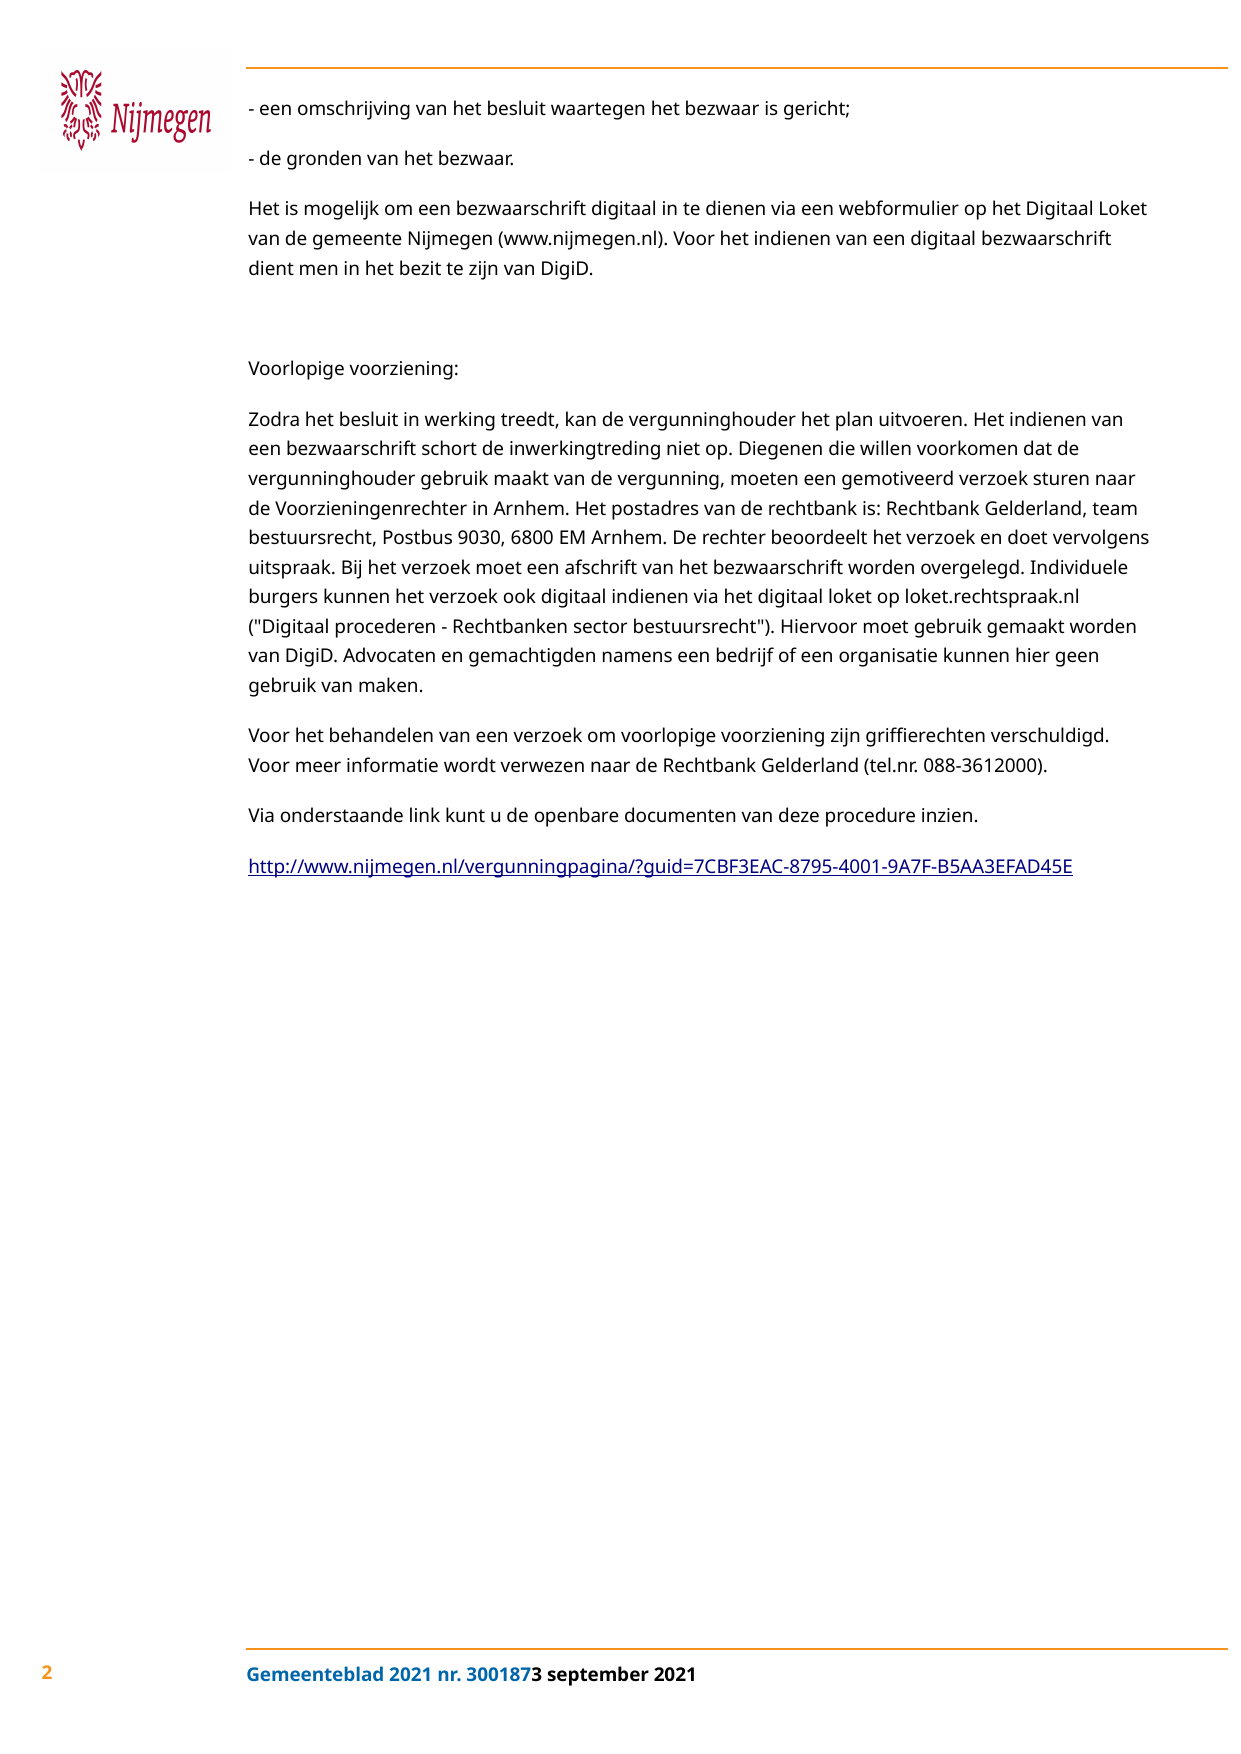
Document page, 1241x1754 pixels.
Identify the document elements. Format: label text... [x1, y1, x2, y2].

text Zodra het besluit in werking treedt, kan de vergunninghouder het plan uitvoeren. Het indienen van een bezwaarschrift schort de inwerkingtreding niet op. Diegenen die willen voorkomen dat de vergunninghouder gebruik maakt van de vergunning, moeten een gemotiveerd verzoek sturen naar de Voorzieningenrechter in Arnhem. Het postadres van de rechtbank is: Rechtbank Gelderland, team bestuursrecht, Postbus 9030, 6800 EM Arnhem. De rechter beoordeelt het verzoek en doet vervolgens uitspraak. Bij het verzoek moet een afschrift van het bezwaarschrift worden overgelegd. Individuele burgers kunnen het verzoek ook digitaal indienen via het digitaal loket op loket.rechtspraak.nl ("Digitaal procederen - Rechtbanken sector bestuursrecht"). Hiervoor moet gebruik gemaakt worden van DigiD. Advocaten en gemachtigden namens een bedrijf of een organisatie kunnen hier geen gebruik van maken. [248, 406, 1152, 698]
text http://www.nijmegen.nl/vergunningpagina/?guid=7CBF3EAC-8795-4001-9A7F-B5AA3EFAD45E [248, 853, 1152, 879]
text Voorlopige voorziening: [248, 356, 1152, 381]
text - een omschrijving van het besluit waartegen het bezwaar is gericht; [248, 95, 1152, 121]
text Voor het behandelen van een verzoek om voorlopige voorziening zijn griffierechten verschuldigd. Voor meer informatie wordt verwezen naar de Rechtbank Gelderland (tel.nr. 088-3612000). [248, 723, 1152, 778]
text Het is mogelijk om een bezwaarschrift digitaal in te dienen via een webformulier op het Digitaal Loket van de gemeente Nijmegen (www.nijmegen.nl). Voor het indienen van een digitaal bezwaarschrift dient men in het bezit te zijn van DigiD. [248, 196, 1152, 281]
text Via onderstaande link kunt u de openbare documenten van deze procedure inzien. [248, 803, 1152, 828]
picture [41, 47, 231, 172]
text - de gronden van het bezwaar. [248, 145, 1152, 171]
